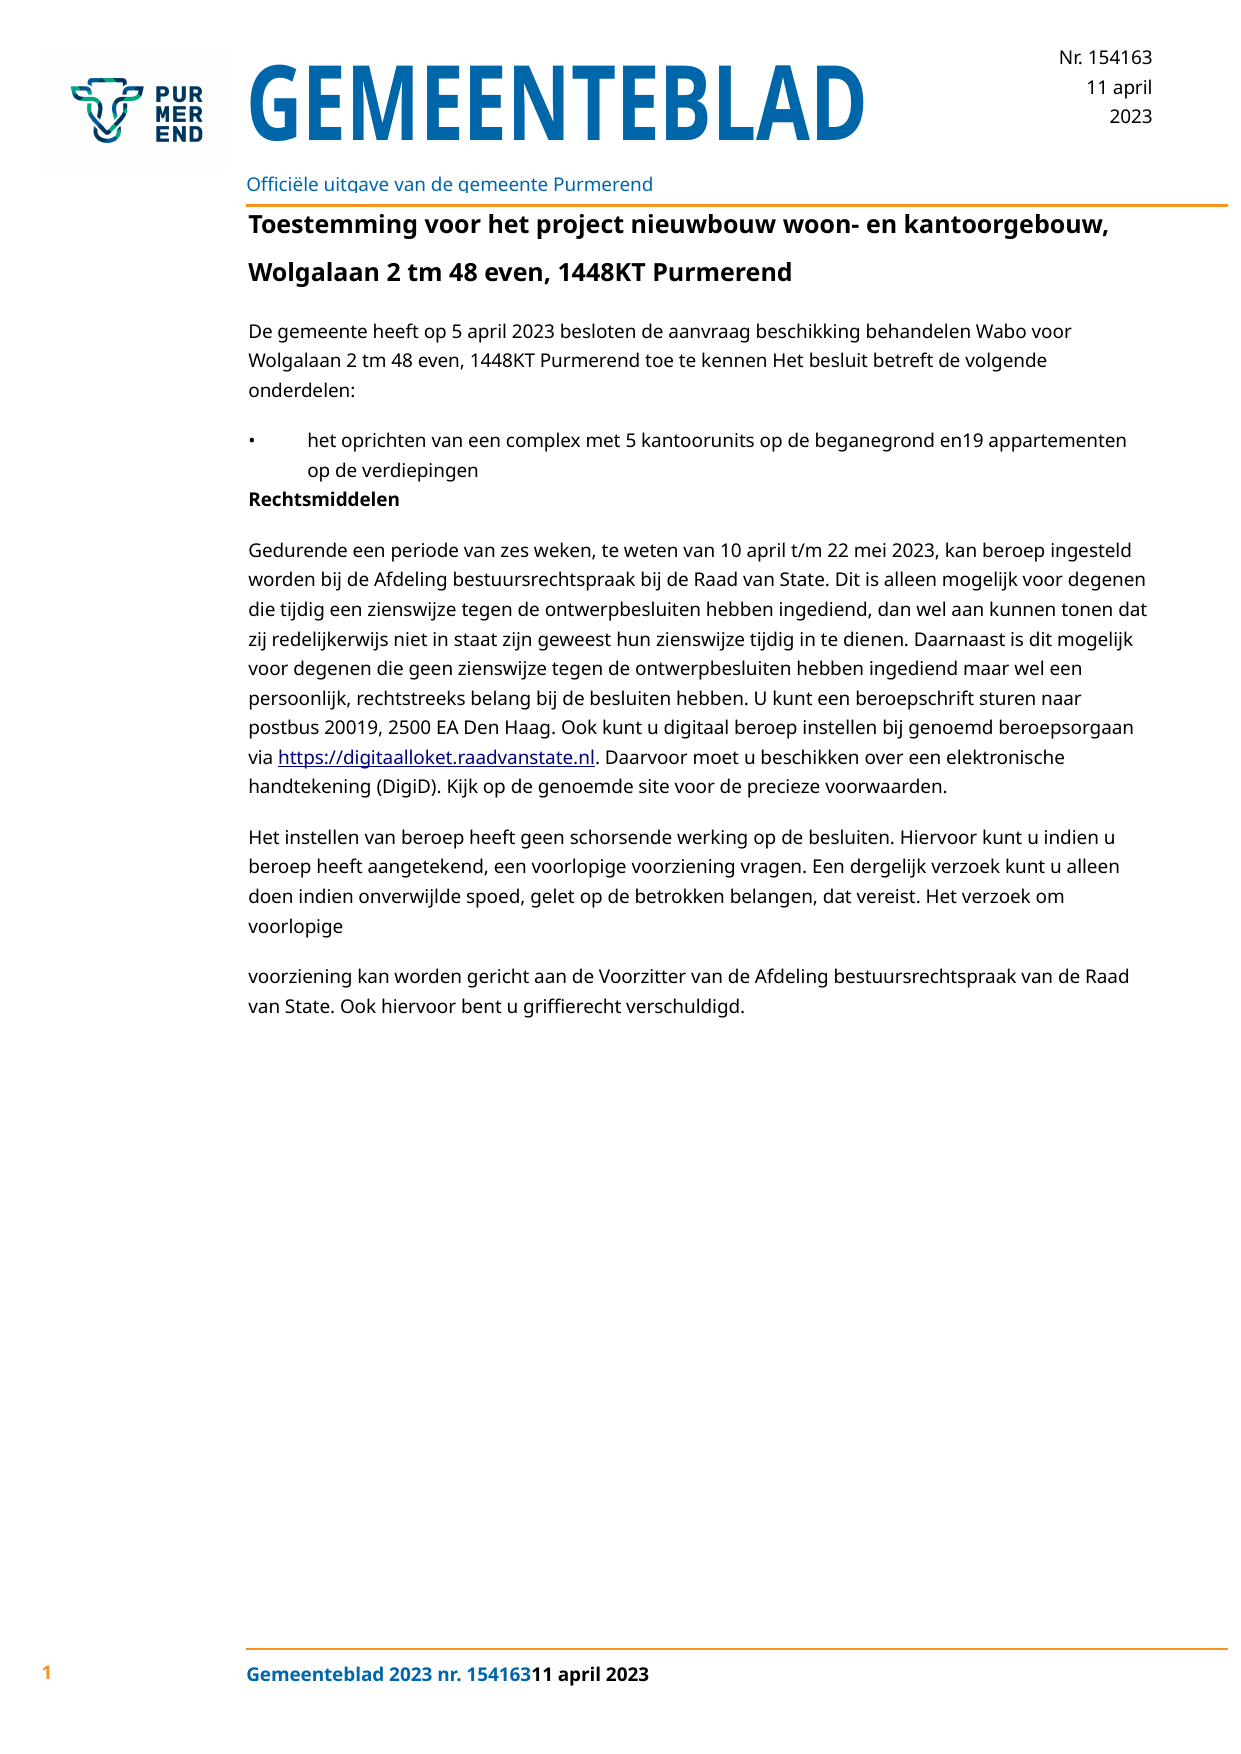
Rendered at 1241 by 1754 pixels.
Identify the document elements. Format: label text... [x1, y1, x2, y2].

text Het instellen van beroep heeft geen schorsende werking op de besluiten. Hiervoor kunt u indien u beroep heeft aangetekend, een voorlopige voorziening vragen. Een dergelijk verzoek kunt u alleen doen indien onverwijlde spoed, gelet op de betrokken belangen, dat vereist. Het verzoek om voorlopige [248, 824, 1152, 939]
text Toestemming voor het project nieuwbouw woon- en kantoorgebouw, Wolgalaan 2 tm 48 even, 1448KT Purmerend [248, 207, 1152, 288]
text Gedurende een periode van zes weken, te weten van 10 april t/m 22 mei 2023, kan beroep ingesteld worden bij de Afdeling bestuursrechtspraak bij de Raad van State. Dit is alleen mogelijk voor degenen die tijdig een zienswijze tegen de ontwerpbesluiten hebben ingediend, dan wel aan kunnen tonen dat zij redelijkerwijs niet in staat zijn geweest hun zienswijze tijdig in te dienen. Daarnaast is dit mogelijk voor degenen die geen zienswijze tegen de ontwerpbesluiten hebben ingediend maar wel een persoonlijk, rechtstreeks belang bij de besluiten hebben. U kunt een beroepschrift sturen naar postbus 20019, 2500 EA Den Haag. Ook kunt u digitaal beroep instellen bij genoemd beroepsorgaan via https://digitaalloket.raadvanstate.nl. Daarvoor moet u beschikken over een elektronische handtekening (DigiD). Kijk op de genoemde site voor de precieze voorwaarden. [248, 537, 1152, 799]
text voorziening kan worden gericht aan de Voorzitter van de Afdeling bestuursrechtspraak van de Raad van State. Ook hiervoor bent u griffierecht verschuldigd. [248, 963, 1152, 1019]
text De gemeente heeft op 5 april 2023 besloten de aanvraag beschikking behandelen Wabo voor Wolgalaan 2 tm 48 even, 1448KT Purmerend toe te kennen Het besluit betreft de volgende onderdelen: [248, 318, 1152, 403]
list het oprichten van een complex met 5 kantoorunits op de beganegrond en19 appartementen op de verdiepingen [248, 427, 1152, 483]
picture [41, 47, 231, 172]
text Rechtsmiddelen [248, 487, 1152, 512]
